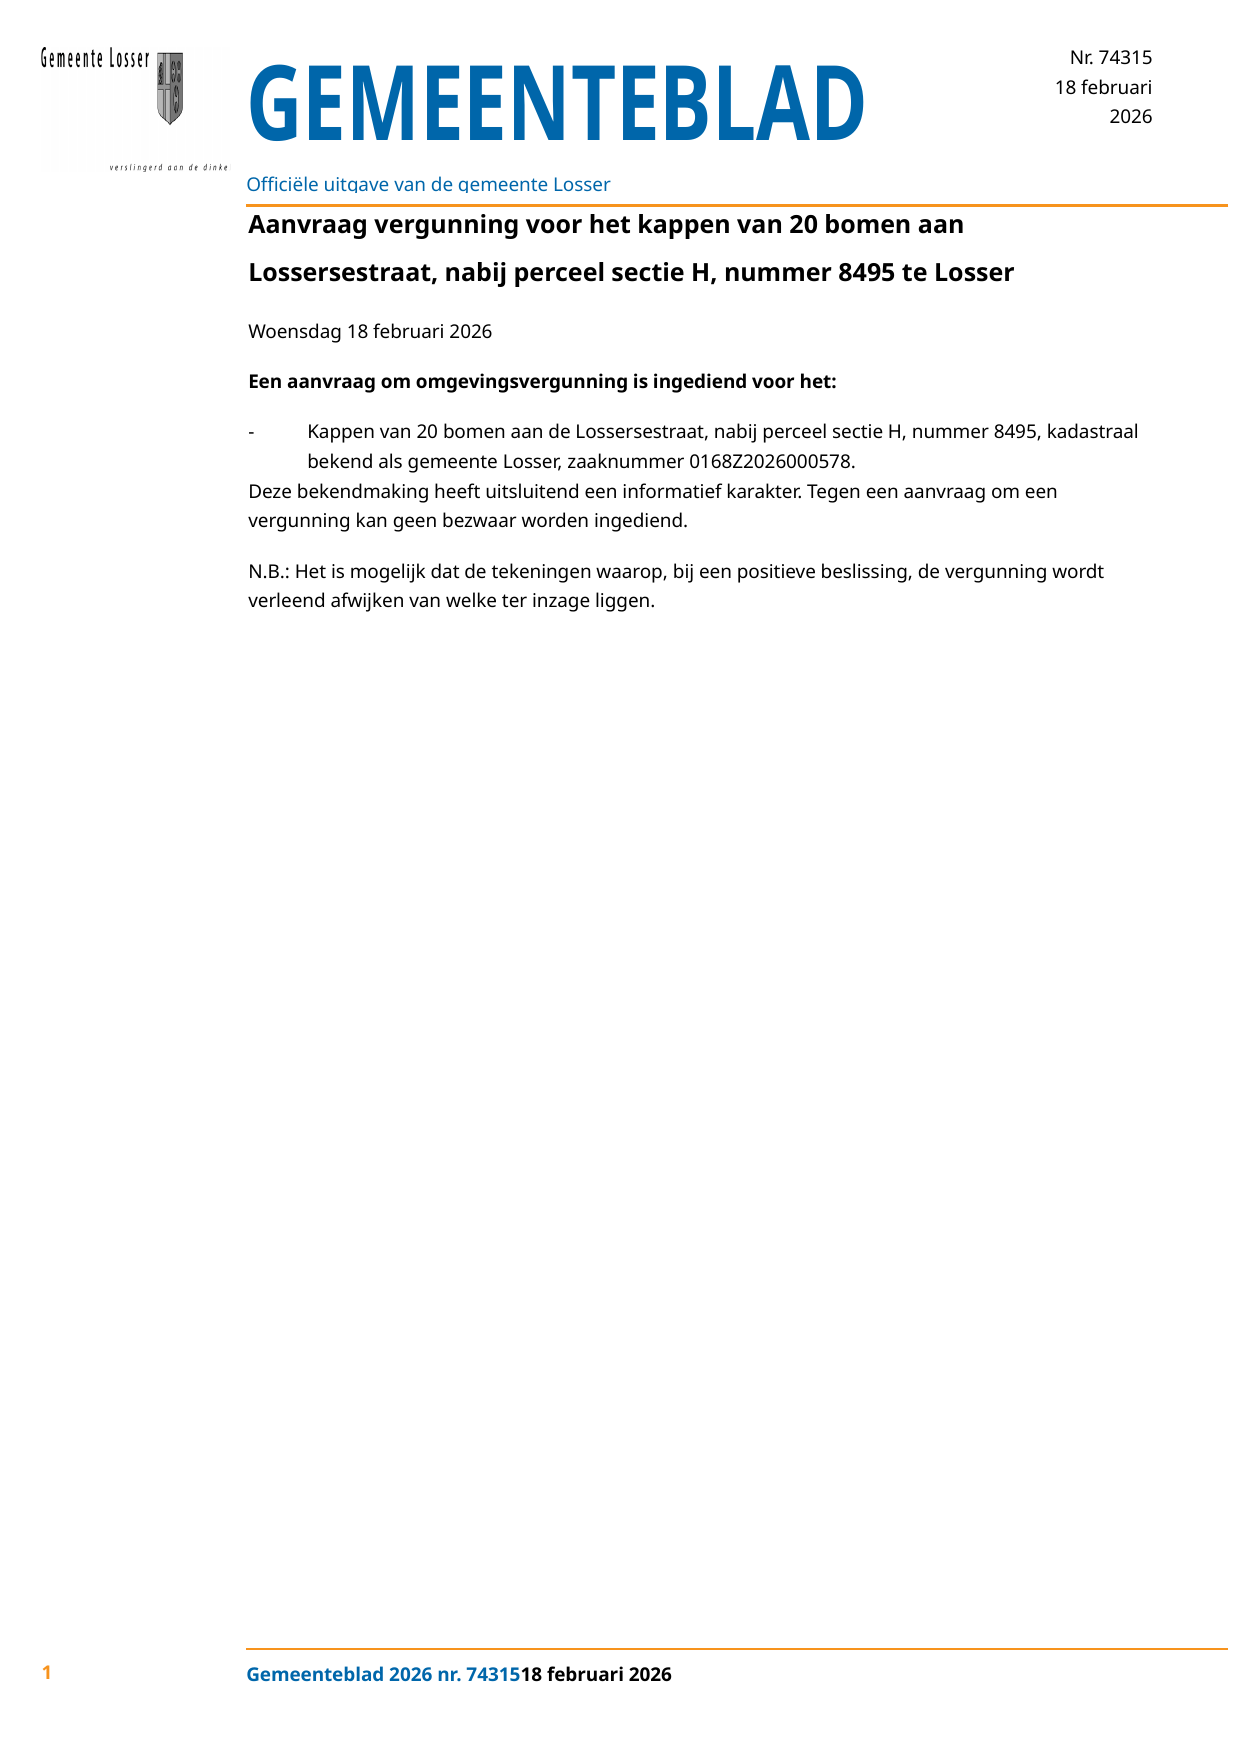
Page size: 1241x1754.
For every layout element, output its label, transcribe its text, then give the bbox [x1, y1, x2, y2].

list Kappen van 20 bomen aan de Lossersestraat, nabij perceel sectie H, nummer 8495, kadastraal bekend als gemeente Losser, zaaknummer 0168Z2026000578. [248, 419, 1152, 474]
picture [41, 47, 231, 172]
text N.B.: Het is mogelijk dat de tekeningen waarop, bij een positieve beslissing, de vergunning wordt verleend afwijken van welke ter inzage liggen. [248, 558, 1152, 613]
text Woensdag 18 februari 2026 [248, 318, 1152, 344]
text Een aanvraag om omgevingsvergunning is ingediend voor het: [248, 368, 1152, 394]
text Deze bekendmaking heeft uitsluitend een informatief karakter. Tegen een aanvraag om een vergunning kan geen bezwaar worden ingediend. [248, 478, 1152, 533]
text Aanvraag vergunning voor het kappen van 20 bomen aan Lossersestraat, nabij perceel sectie H, nummer 8495 te Losser [248, 207, 1152, 288]
